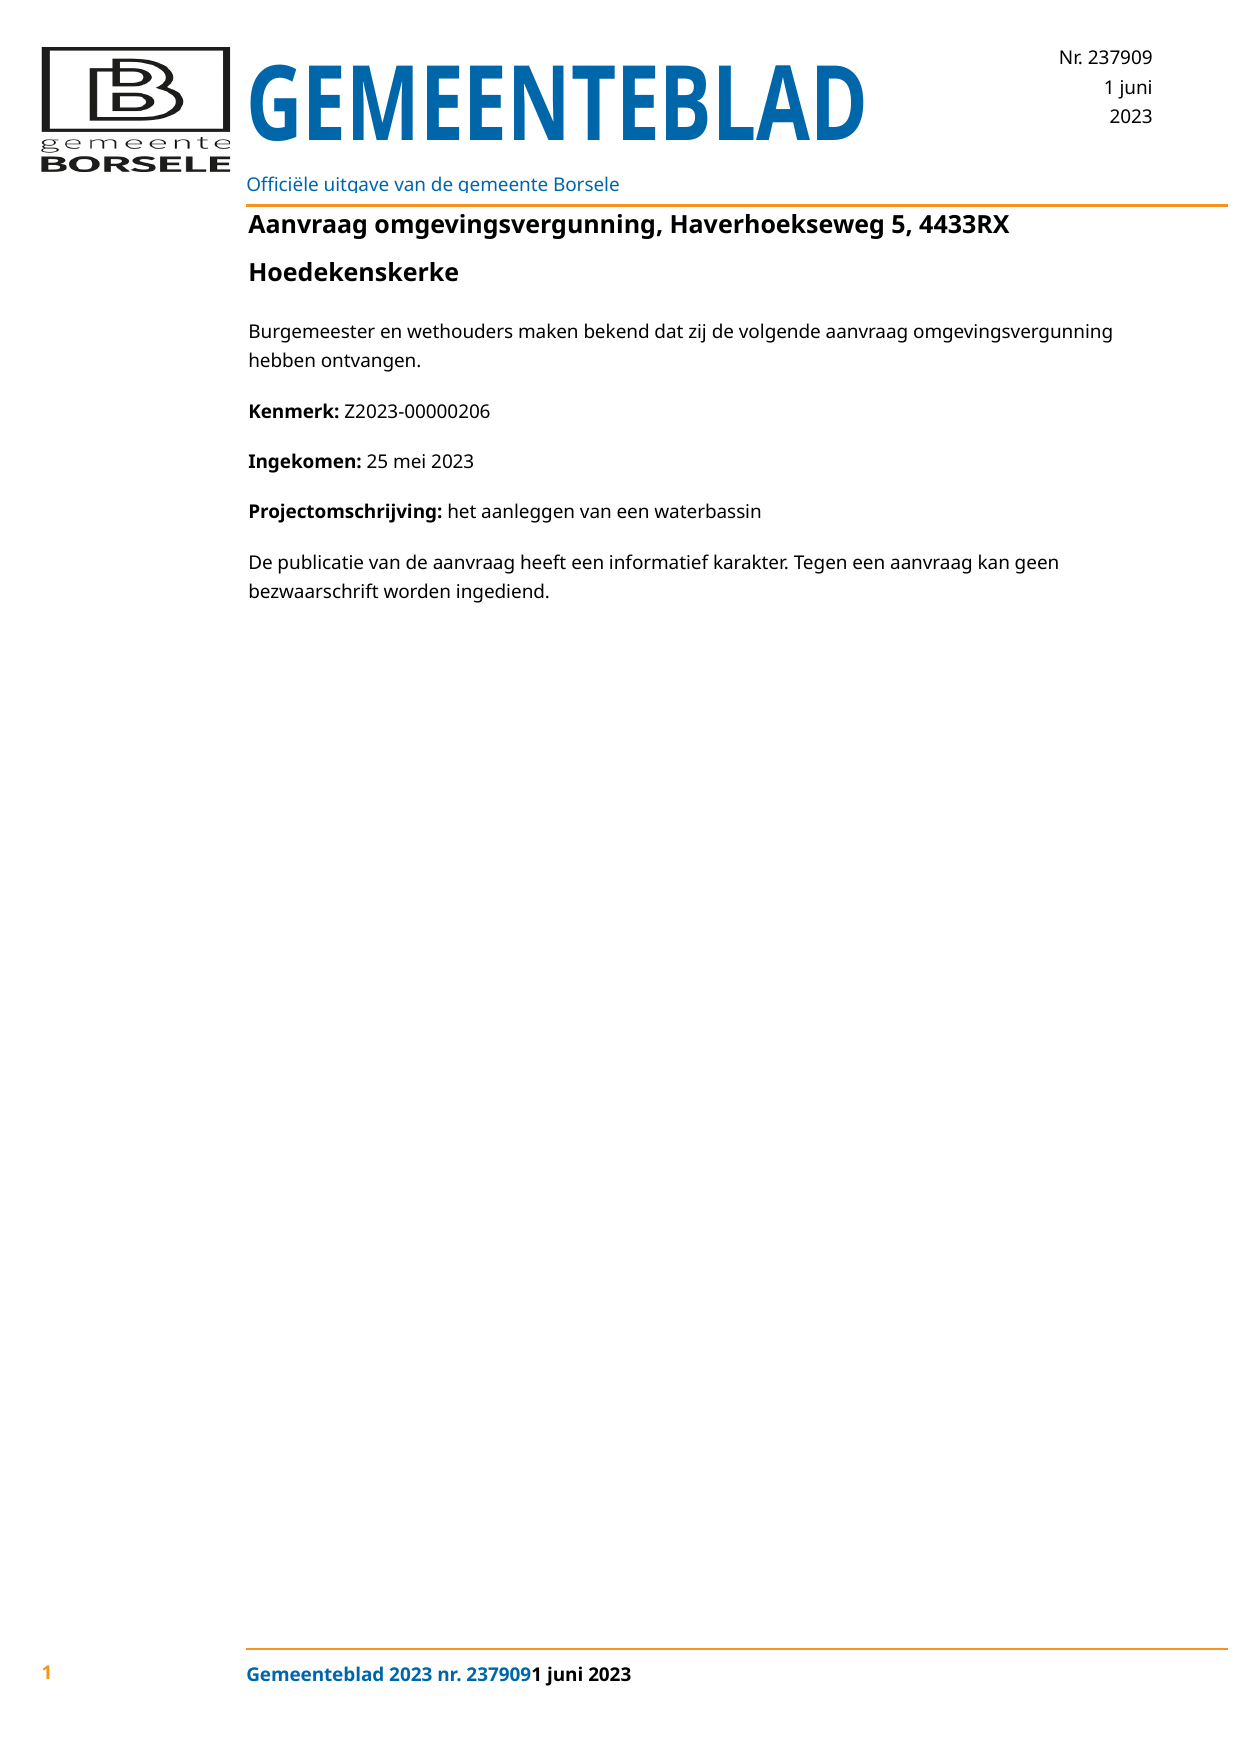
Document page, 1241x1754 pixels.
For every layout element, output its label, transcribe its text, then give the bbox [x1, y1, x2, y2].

text De publicatie van de aanvraag heeft een informatief karakter. Tegen een aanvraag kan geen bezwaarschrift worden ingediend. [248, 549, 1152, 604]
text Aanvraag omgevingsvergunning, Haverhoekseweg 5, 4433RX Hoedekenskerke [248, 207, 1152, 288]
text Burgemeester en wethouders maken bekend dat zij de volgende aanvraag omgevingsvergunning hebben ontvangen. [248, 318, 1152, 373]
text Kenmerk: Z2023-00000206 [248, 398, 1152, 424]
picture [41, 47, 231, 172]
text Projectomschrijving: het aanleggen van een waterbassin [248, 499, 1152, 524]
text Ingekomen: 25 mei 2023 [248, 448, 1152, 474]
